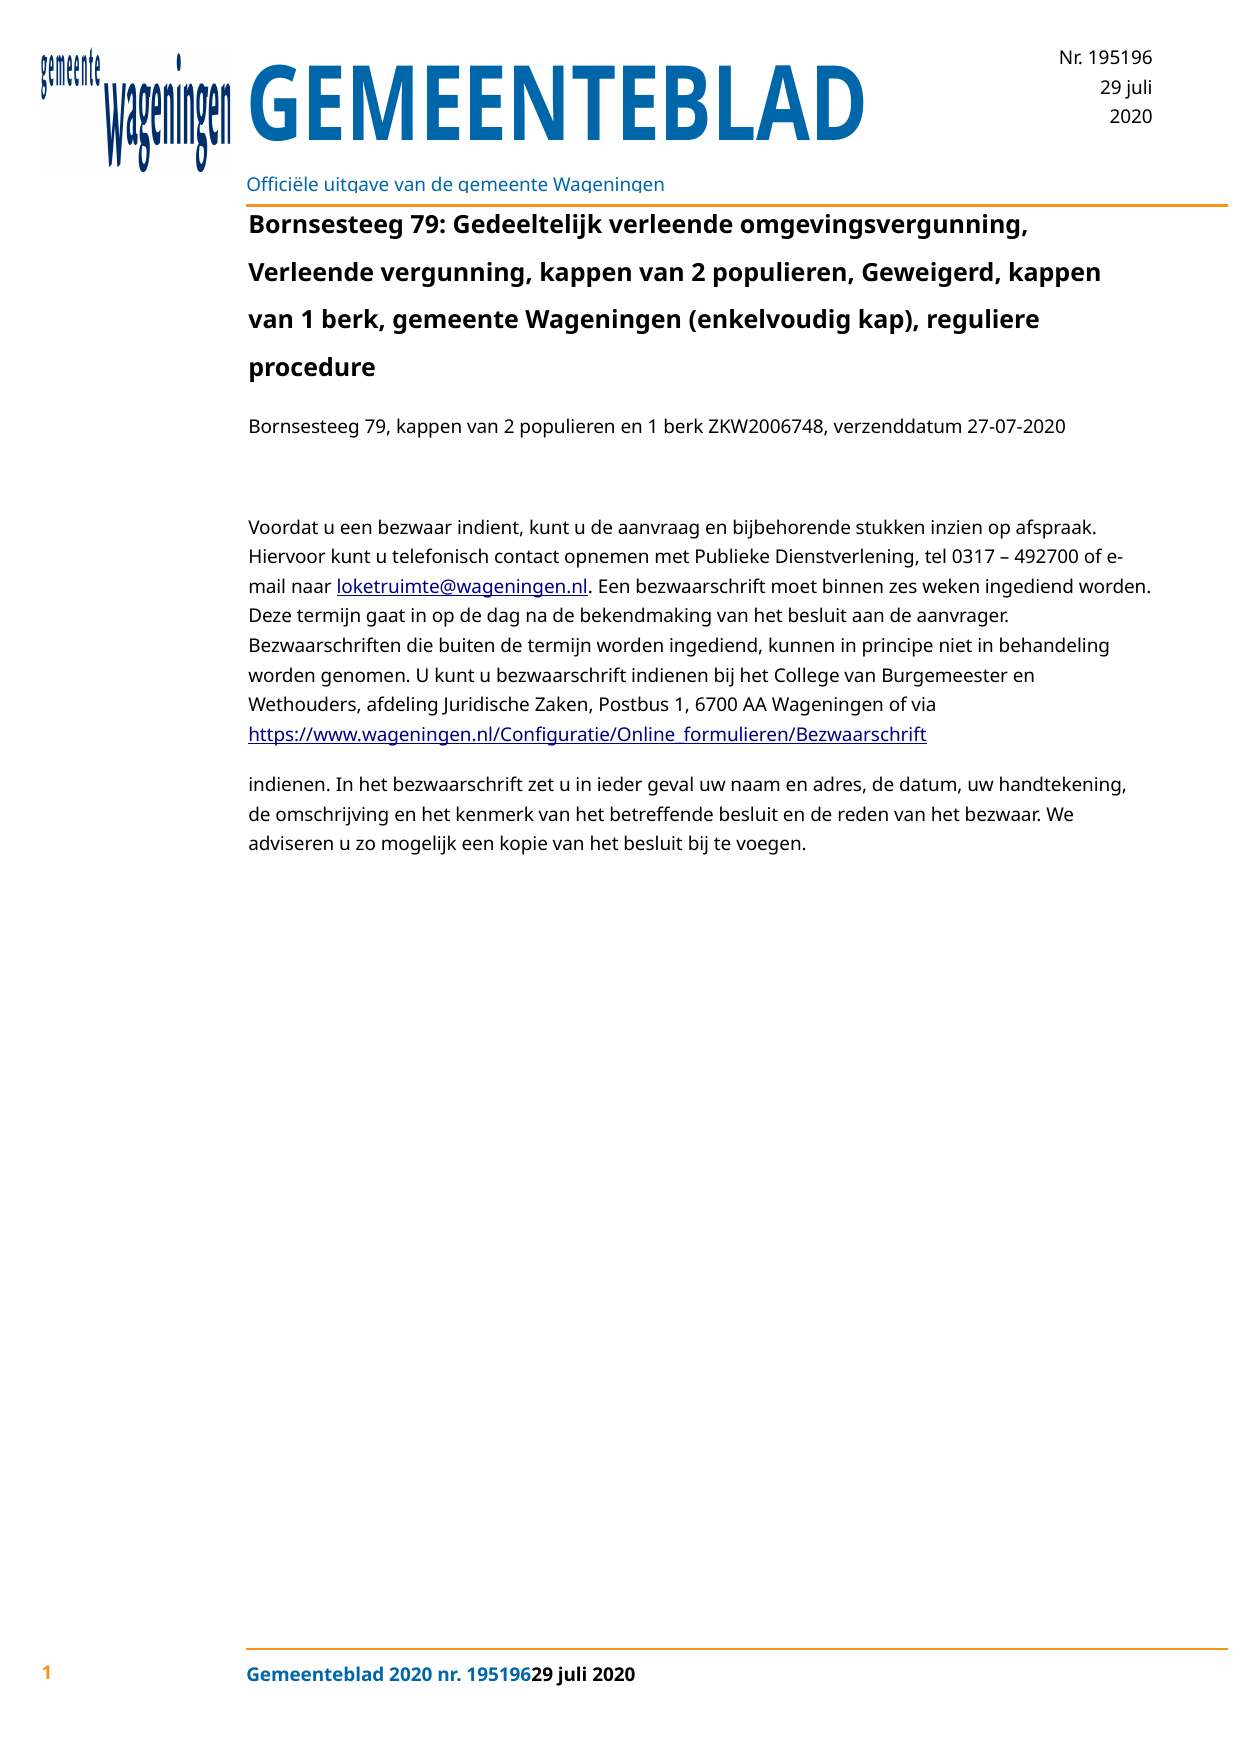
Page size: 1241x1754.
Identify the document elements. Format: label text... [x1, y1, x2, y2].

text Voordat u een bezwaar indient, kunt u de aanvraag en bijbehorende stukken inzien op afspraak. Hiervoor kunt u telefonisch contact opnemen met Publieke Dienstverlening, tel 0317 – 492700 of e-mail naar loketruimte@wageningen.nl. Een bezwaarschrift moet binnen zes weken ingediend worden. Deze termijn gaat in op de dag na de bekendmaking van het besluit aan de aanvrager. Bezwaarschriften die buiten de termijn worden ingediend, kunnen in principe niet in behandeling worden genomen. U kunt u bezwaarschrift indienen bij het College van Burgemeester en Wethouders, afdeling Juridische Zaken, Postbus 1, 6700 AA Wageningen of via https://www.wageningen.nl/Configuratie/Online_formulieren/Bezwaarschrift [248, 514, 1152, 747]
text indienen. In het bezwaarschrift zet u in ieder geval uw naam en adres, de datum, uw handtekening, de omschrijving en het kenmerk van het betreffende besluit en de reden van het bezwaar. We adviseren u zo mogelijk een kopie van het besluit bij te voegen. [248, 771, 1152, 856]
picture [41, 47, 231, 172]
text Bornsesteeg 79, kappen van 2 populieren en 1 berk ZKW2006748, verzenddatum 27-07-2020 [248, 413, 1152, 439]
text Bornsesteeg 79: Gedeeltelijk verleende omgevingsvergunning, Verleende vergunning, kappen van 2 populieren, Geweigerd, kappen van 1 berk, gemeente Wageningen (enkelvoudig kap), reguliere procedure [248, 207, 1152, 384]
